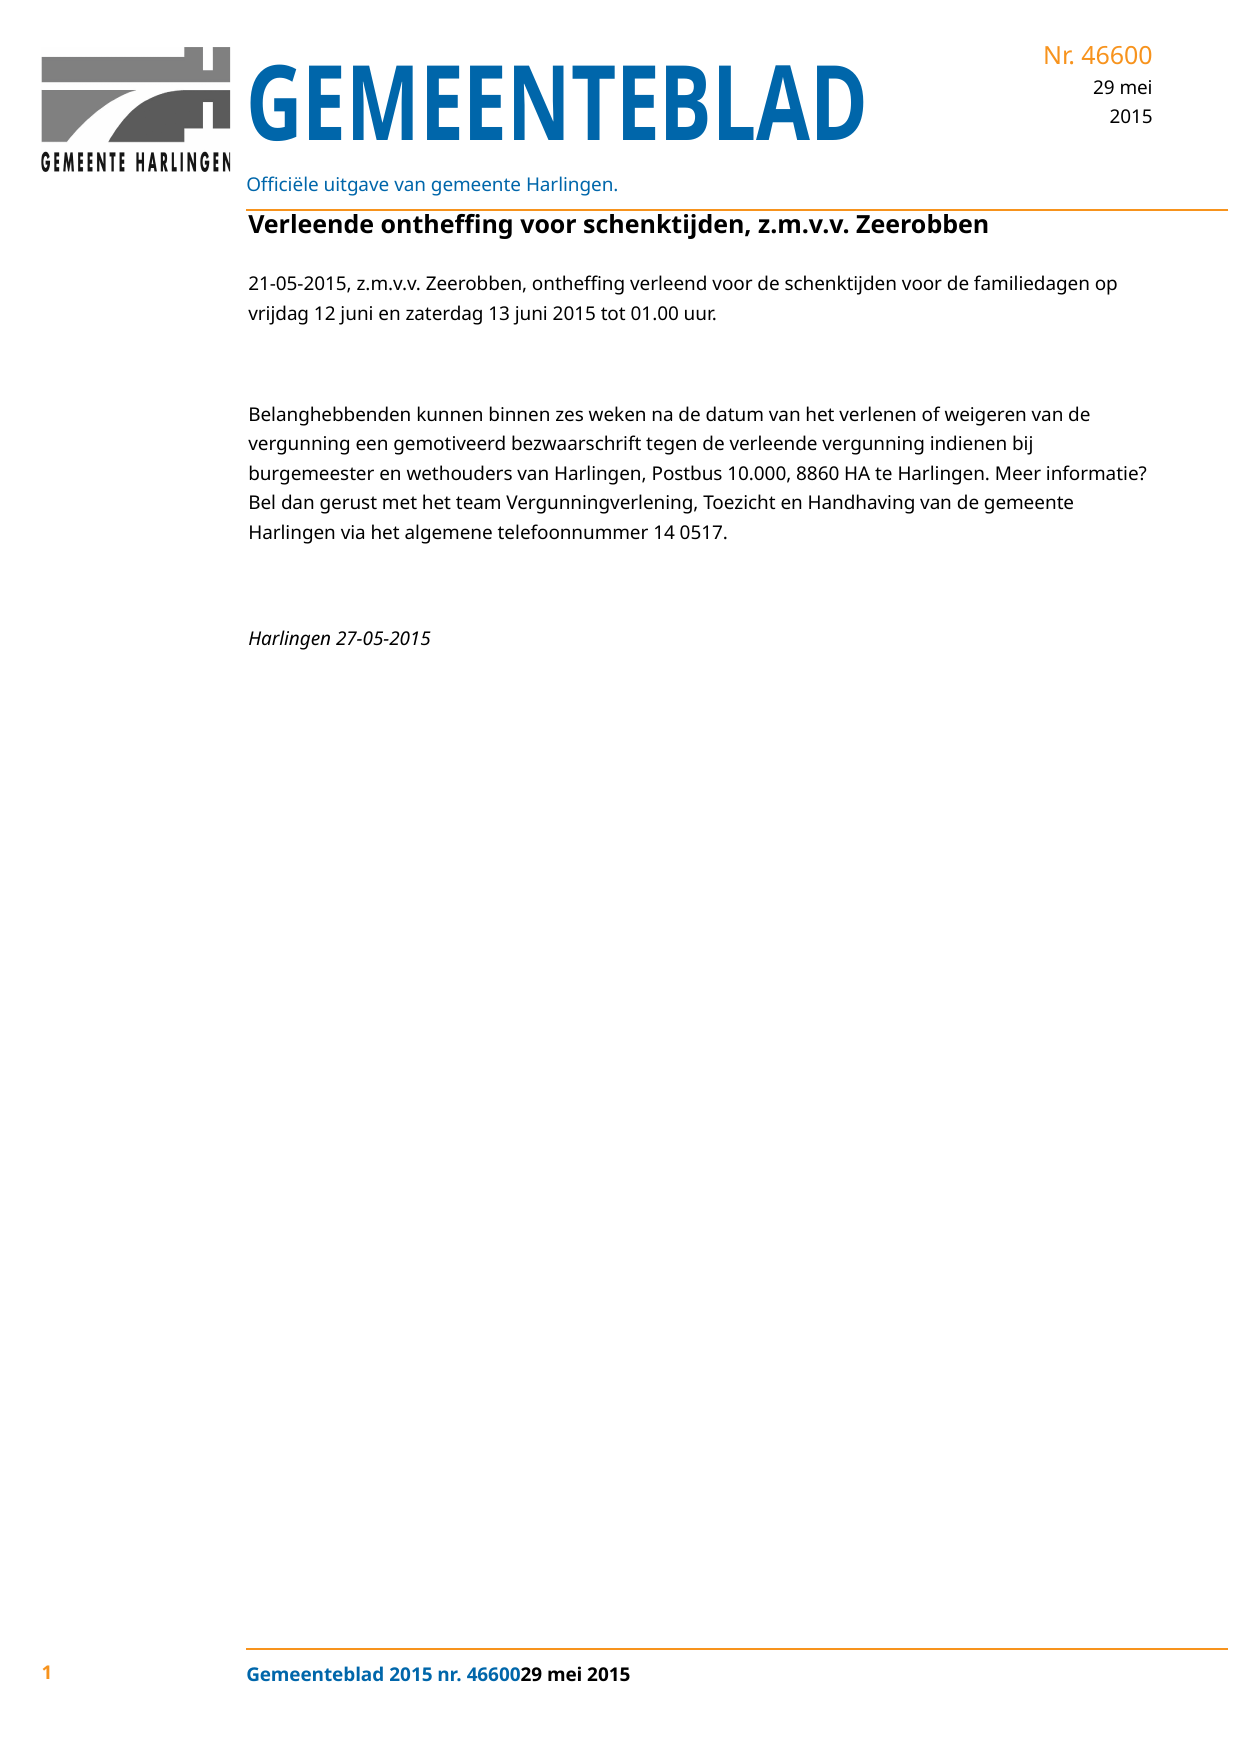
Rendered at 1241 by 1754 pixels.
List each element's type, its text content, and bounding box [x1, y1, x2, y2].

text Verleende ontheffing voor schenktijden, z.m.v.v. Zeerobben [248, 211, 1152, 241]
picture [41, 47, 231, 172]
text Harlingen 27-05-2015 [248, 625, 1152, 651]
text Belanghebbenden kunnen binnen zes weken na de datum van het verlenen of weigeren van de vergunning een gemotiveerd bezwaarschrift tegen de verleende vergunning indienen bij burgemeester en wethouders van Harlingen, Postbus 10.000, 8860 HA te Harlingen. Meer informatie? Bel dan gerust met het team Vergunningverlening, Toezicht en Handhaving van de gemeente Harlingen via het algemene telefoonnummer 14 0517. [248, 401, 1152, 545]
text 21-05-2015, z.m.v.v. Zeerobben, ontheffing verleend voor de schenktijden voor de familiedagen op vrijdag 12 juni en zaterdag 13 juni 2015 tot 01.00 uur. [248, 270, 1152, 326]
